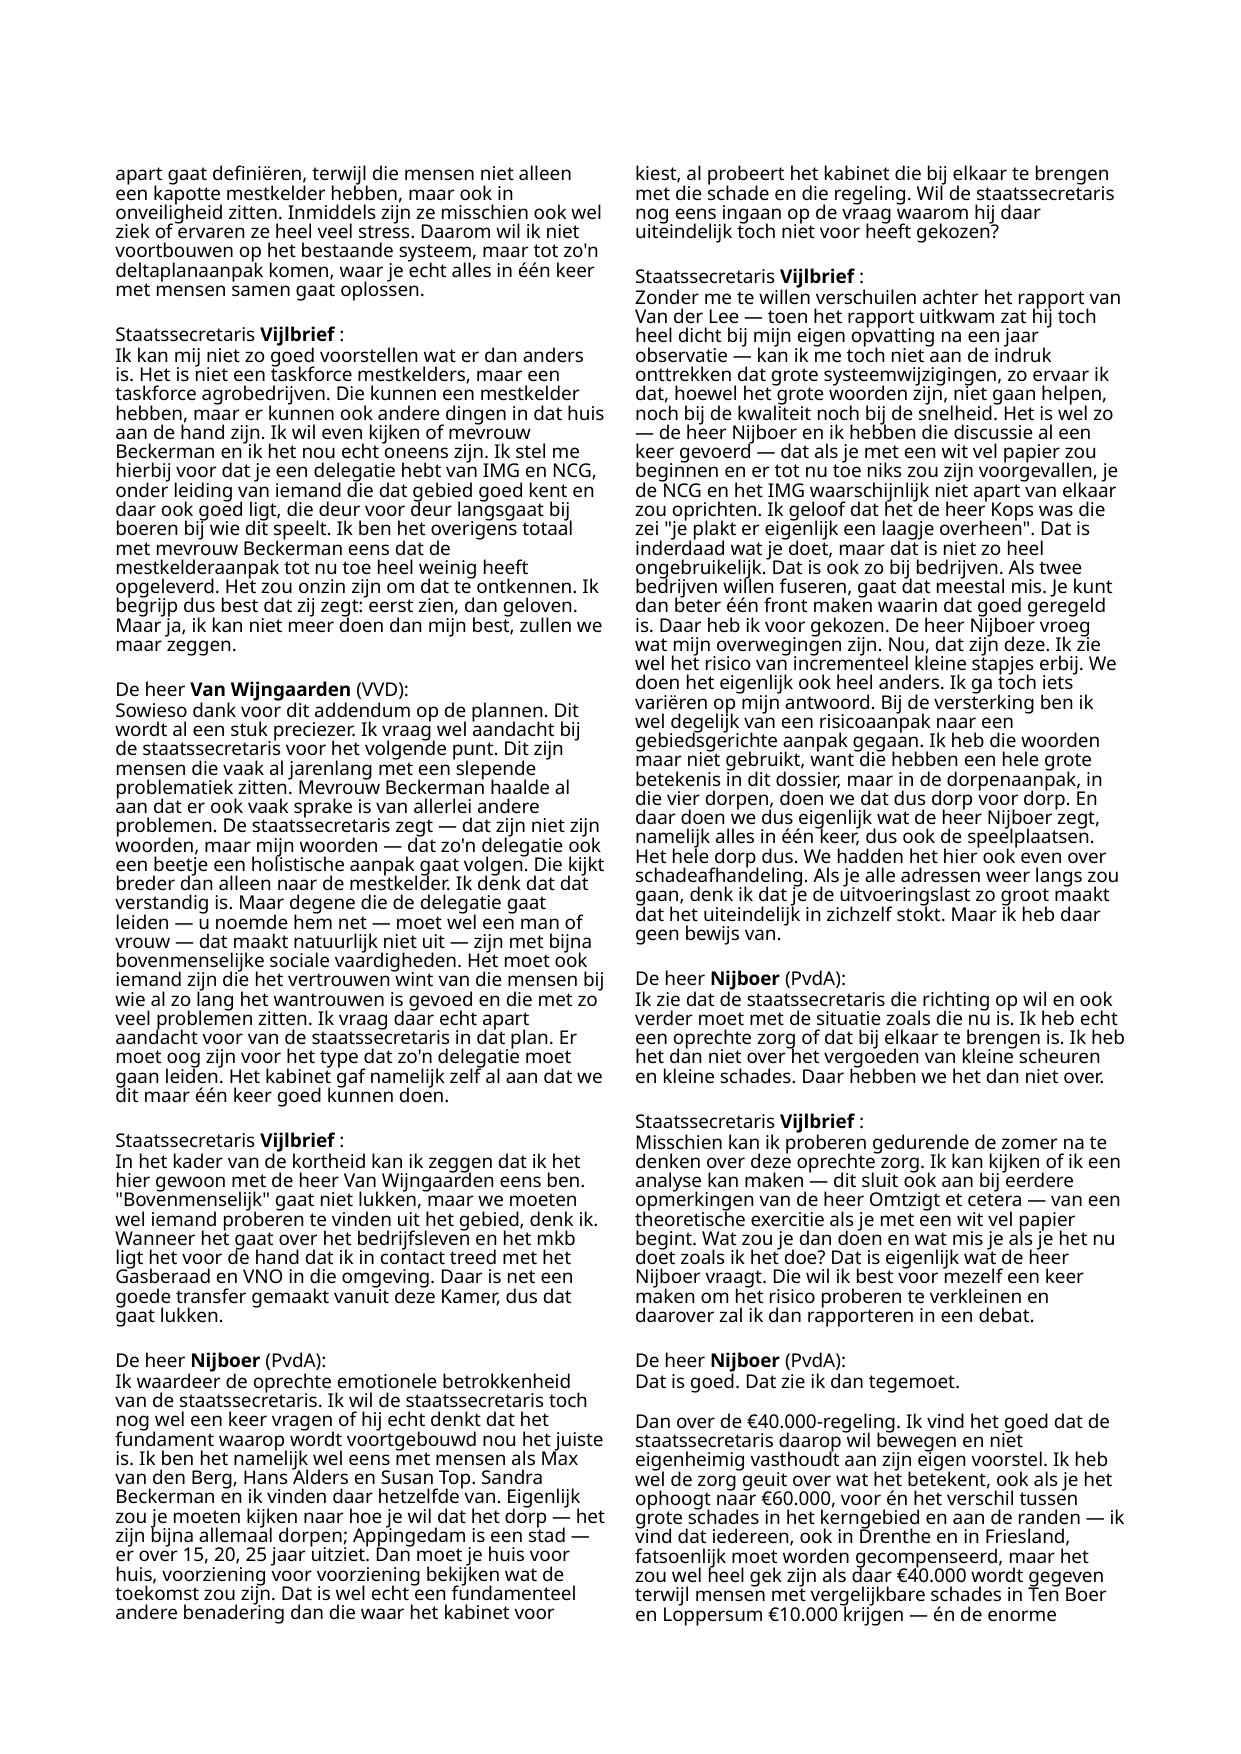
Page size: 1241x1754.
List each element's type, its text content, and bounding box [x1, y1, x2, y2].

text Staatssecretaris Vijlbrief : [635, 1108, 1125, 1134]
text Sowieso dank voor dit addendum op de plannen. Dit wordt al een stuk preciezer. Ik vraag wel aandacht bij de staatssecretaris voor het volgende punt. Dit zijn mensen die vaak al jarenlang met een slepende problematiek zitten. Mevrouw Beckerman haalde al aan dat er ook vaak sprake is van allerlei andere problemen. De staatssecretaris zegt — dat zijn niet zijn woorden, maar mijn woorden — dat zo'n delegatie ook een beetje een holistische aanpak gaat volgen. Die kijkt breder dan alleen naar de mestkelder. Ik denk dat dat verstandig is. Maar degene die de delegatie gaat leiden — u noemde hem net — moet wel een man of vrouw — dat maakt natuurlijk niet uit — zijn met bijna bovenmenselijke sociale vaardigheden. Het moet ook iemand zijn die het vertrouwen wint van die mensen bij wie al zo lang het wantrouwen is gevoed en die met zo veel problemen zitten. Ik vraag daar echt apart aandacht voor van de staatssecretaris in dat plan. Er moet oog zijn voor het type dat zo'n delegatie moet gaan leiden. Het kabinet gaf namelijk zelf al aan dat we dit maar één keer goed kunnen doen. [115, 702, 605, 1106]
text Staatssecretaris Vijlbrief : [635, 263, 1125, 289]
text De heer Nijboer (PvdA): [635, 965, 1125, 991]
text Staatssecretaris Vijlbrief : [115, 1127, 605, 1153]
text Dan over de €40.000-regeling. Ik vind het goed dat de staatssecretaris daarop wil bewegen en niet eigenheimig vasthoudt aan zijn eigen voorstel. Ik heb wel de zorg geuit over wat het betekent, ook als je het ophoogt naar €60.000, voor én het verschil tussen grote schades in het kerngebied en aan de randen — ik vind dat iedereen, ook in Drenthe en in Friesland, fatsoenlijk moet worden gecompenseerd, maar het zou wel heel gek zijn als daar €40.000 wordt gegeven terwijl mensen met vergelijkbare schades in Ten Boer en Loppersum €10.000 krijgen — én de enorme [635, 1413, 1125, 1625]
text Ik kan mij niet zo goed voorstellen wat er dan anders is. Het is niet een taskforce mestkelders, maar een taskforce agrobedrijven. Die kunnen een mestkelder hebben, maar er kunnen ook andere dingen in dat huis aan de hand zijn. Ik wil even kijken of mevrouw Beckerman en ik het nou echt oneens zijn. Ik stel me hierbij voor dat je een delegatie hebt van IMG en NCG, onder leiding van iemand die dat gebied goed kent en daar ook goed ligt, die deur voor deur langsgaat bij boeren bij wie dit speelt. Ik ben het overigens totaal met mevrouw Beckerman eens dat de mestkelderaanpak tot nu toe heel weinig heeft opgeleverd. Het zou onzin zijn om dat te ontkennen. Ik begrijp dus best dat zij zegt: eerst zien, dan geloven. Maar ja, ik kan niet meer doen dan mijn best, zullen we maar zeggen. [115, 347, 605, 655]
text In het kader van de kortheid kan ik zeggen dat ik het hier gewoon met de heer Van Wijngaarden eens ben. "Bovenmenselijk" gaat niet lukken, maar we moeten wel iemand proberen te vinden uit het gebied, denk ik. Wanneer het gaat over het bedrijfsleven en het mkb ligt het voor de hand dat ik in contact treed met het Gasberaad en VNO in die omgeving. Daar is net een goede transfer gemaakt vanuit deze Kamer, dus dat gaat lukken. [115, 1153, 605, 1326]
text Ik zie dat de staatssecretaris die richting op wil en ook verder moet met de situatie zoals die nu is. Ik heb echt een oprechte zorg of dat bij elkaar te brengen is. Ik heb het dan niet over het vergoeden van kleine scheuren en kleine schades. Daar hebben we het dan niet over. [635, 991, 1125, 1087]
text kiest, al probeert het kabinet die bij elkaar te brengen met die schade en die regeling. Wil de staatssecretaris nog eens ingaan op de vraag waarom hij daar uiteindelijk toch niet voor heeft gekozen? [635, 165, 1125, 242]
text Misschien kan ik proberen gedurende de zomer na te denken over deze oprechte zorg. Ik kan kijken of ik een analyse kan maken — dit sluit ook aan bij eerdere opmerkingen van de heer Omtzigt et cetera — van een theoretische exercitie als je met een wit vel papier begint. Wat zou je dan doen en wat mis je als je het nu doet zoals ik het doe? Dat is eigenlijk wat de heer Nijboer vraagt. Die wil ik best voor mezelf een keer maken om het risico proberen te verkleinen en daarover zal ik dan rapporteren in een debat. [635, 1134, 1125, 1326]
text De heer Nijboer (PvdA): [635, 1347, 1125, 1373]
text Dat is goed. Dat zie ik dan tegemoet. [635, 1373, 1125, 1392]
text Staatssecretaris Vijlbrief : [115, 321, 605, 347]
text De heer Van Wijngaarden (VVD): [115, 676, 605, 702]
text Zonder me te willen verschuilen achter het rapport van Van der Lee — toen het rapport uitkwam zat hij toch heel dicht bij mijn eigen opvatting na een jaar observatie — kan ik me toch niet aan de indruk onttrekken dat grote systeemwijzigingen, zo ervaar ik dat, hoewel het grote woorden zijn, niet gaan helpen, noch bij de kwaliteit noch bij de snelheid. Het is wel zo — de heer Nijboer en ik hebben die discussie al een keer gevoerd — dat als je met een wit vel papier zou beginnen en er tot nu toe niks zou zijn voorgevallen, je de NCG en het IMG waarschijnlijk niet apart van elkaar zou oprichten. Ik geloof dat het de heer Kops was die zei "je plakt er eigenlijk een laagje overheen". Dat is inderdaad wat je doet, maar dat is niet zo heel ongebruikelijk. Dat is ook zo bij bedrijven. Als twee bedrijven willen fuseren, gaat dat meestal mis. Je kunt dan beter één front maken waarin dat goed geregeld is. Daar heb ik voor gekozen. De heer Nijboer vroeg wat mijn overwegingen zijn. Nou, dat zijn deze. Ik zie wel het risico van incrementeel kleine stapjes erbij. We doen het eigenlijk ook heel anders. Ik ga toch iets variëren op mijn antwoord. Bij de versterking ben ik wel degelijk van een risicoaanpak naar een gebiedsgerichte aanpak gegaan. Ik heb die woorden maar niet gebruikt, want die hebben een hele grote betekenis in dit dossier, maar in de dorpenaanpak, in die vier dorpen, doen we dat dus dorp voor dorp. En daar doen we dus eigenlijk wat de heer Nijboer zegt, namelijk alles in één keer, dus ook de speelplaatsen. Het hele dorp dus. We hadden het hier ook even over schadeafhandeling. Als je alle adressen weer langs zou gaan, denk ik dat je de uitvoeringslast zo groot maakt dat het uiteindelijk in zichzelf stokt. Maar ik heb daar geen bewijs van. [635, 289, 1125, 944]
text apart gaat definiëren, terwijl die mensen niet alleen een kapotte mestkelder hebben, maar ook in onveiligheid zitten. Inmiddels zijn ze misschien ook wel ziek of ervaren ze heel veel stress. Daarom wil ik niet voortbouwen op het bestaande systeem, maar tot zo'n deltaplanaanpak komen, waar je echt alles in één keer met mensen samen gaat oplossen. [115, 165, 605, 300]
text Ik waardeer de oprechte emotionele betrokkenheid van de staatssecretaris. Ik wil de staatssecretaris toch nog wel een keer vragen of hij echt denkt dat het fundament waarop wordt voortgebouwd nou het juiste is. Ik ben het namelijk wel eens met mensen als Max van den Berg, Hans Alders en Susan Top. Sandra Beckerman en ik vinden daar hetzelfde van. Eigenlijk zou je moeten kijken naar hoe je wil dat het dorp — het zijn bijna allemaal dorpen; Appingedam is een stad — er over 15, 20, 25 jaar uitziet. Dan moet je huis voor huis, voorziening voor voorziening bekijken wat de toekomst zou zijn. Dat is wel echt een fundamenteel andere benadering dan die waar het kabinet voor [115, 1373, 605, 1623]
text De heer Nijboer (PvdA): [115, 1347, 605, 1373]
